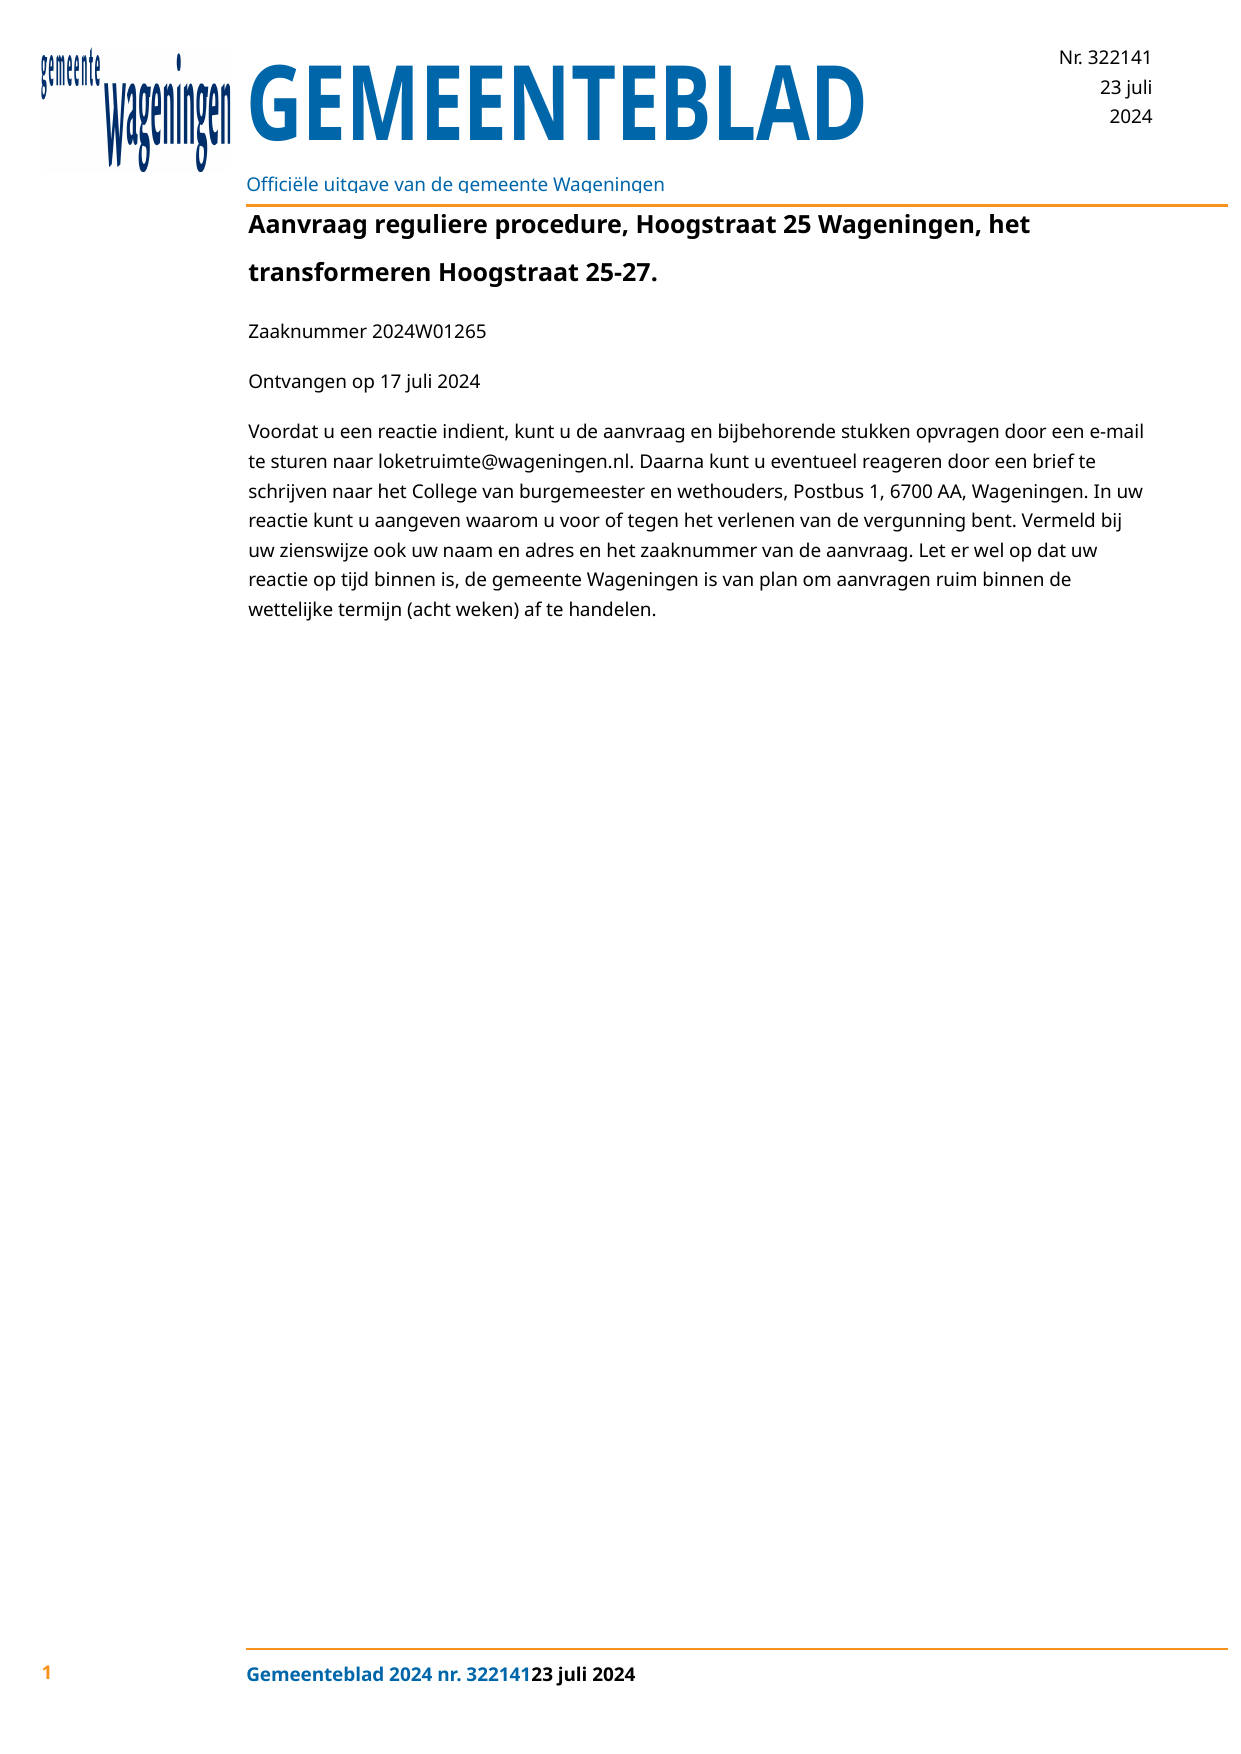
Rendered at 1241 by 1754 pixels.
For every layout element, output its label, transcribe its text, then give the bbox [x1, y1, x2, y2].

text Aanvraag reguliere procedure, Hoogstraat 25 Wageningen, het transformeren Hoogstraat 25-27. [248, 207, 1152, 288]
text Ontvangen op 17 juli 2024 [248, 368, 1152, 394]
text Zaaknummer 2024W01265 [248, 318, 1152, 344]
text Voordat u een reactie indient, kunt u de aanvraag en bijbehorende stukken opvragen door een e-mail te sturen naar loketruimte@wageningen.nl. Daarna kunt u eventueel reageren door een brief te schrijven naar het College van burgemeester en wethouders, Postbus 1, 6700 AA, Wageningen. In uw reactie kunt u aangeven waarom u voor of tegen het verlenen van de vergunning bent. Vermeld bij uw zienswijze ook uw naam en adres en het zaaknummer van de aanvraag. Let er wel op dat uw reactie op tijd binnen is, de gemeente Wageningen is van plan om aanvragen ruim binnen de wettelijke termijn (acht weken) af te handelen. [248, 419, 1152, 622]
picture [41, 47, 231, 172]
